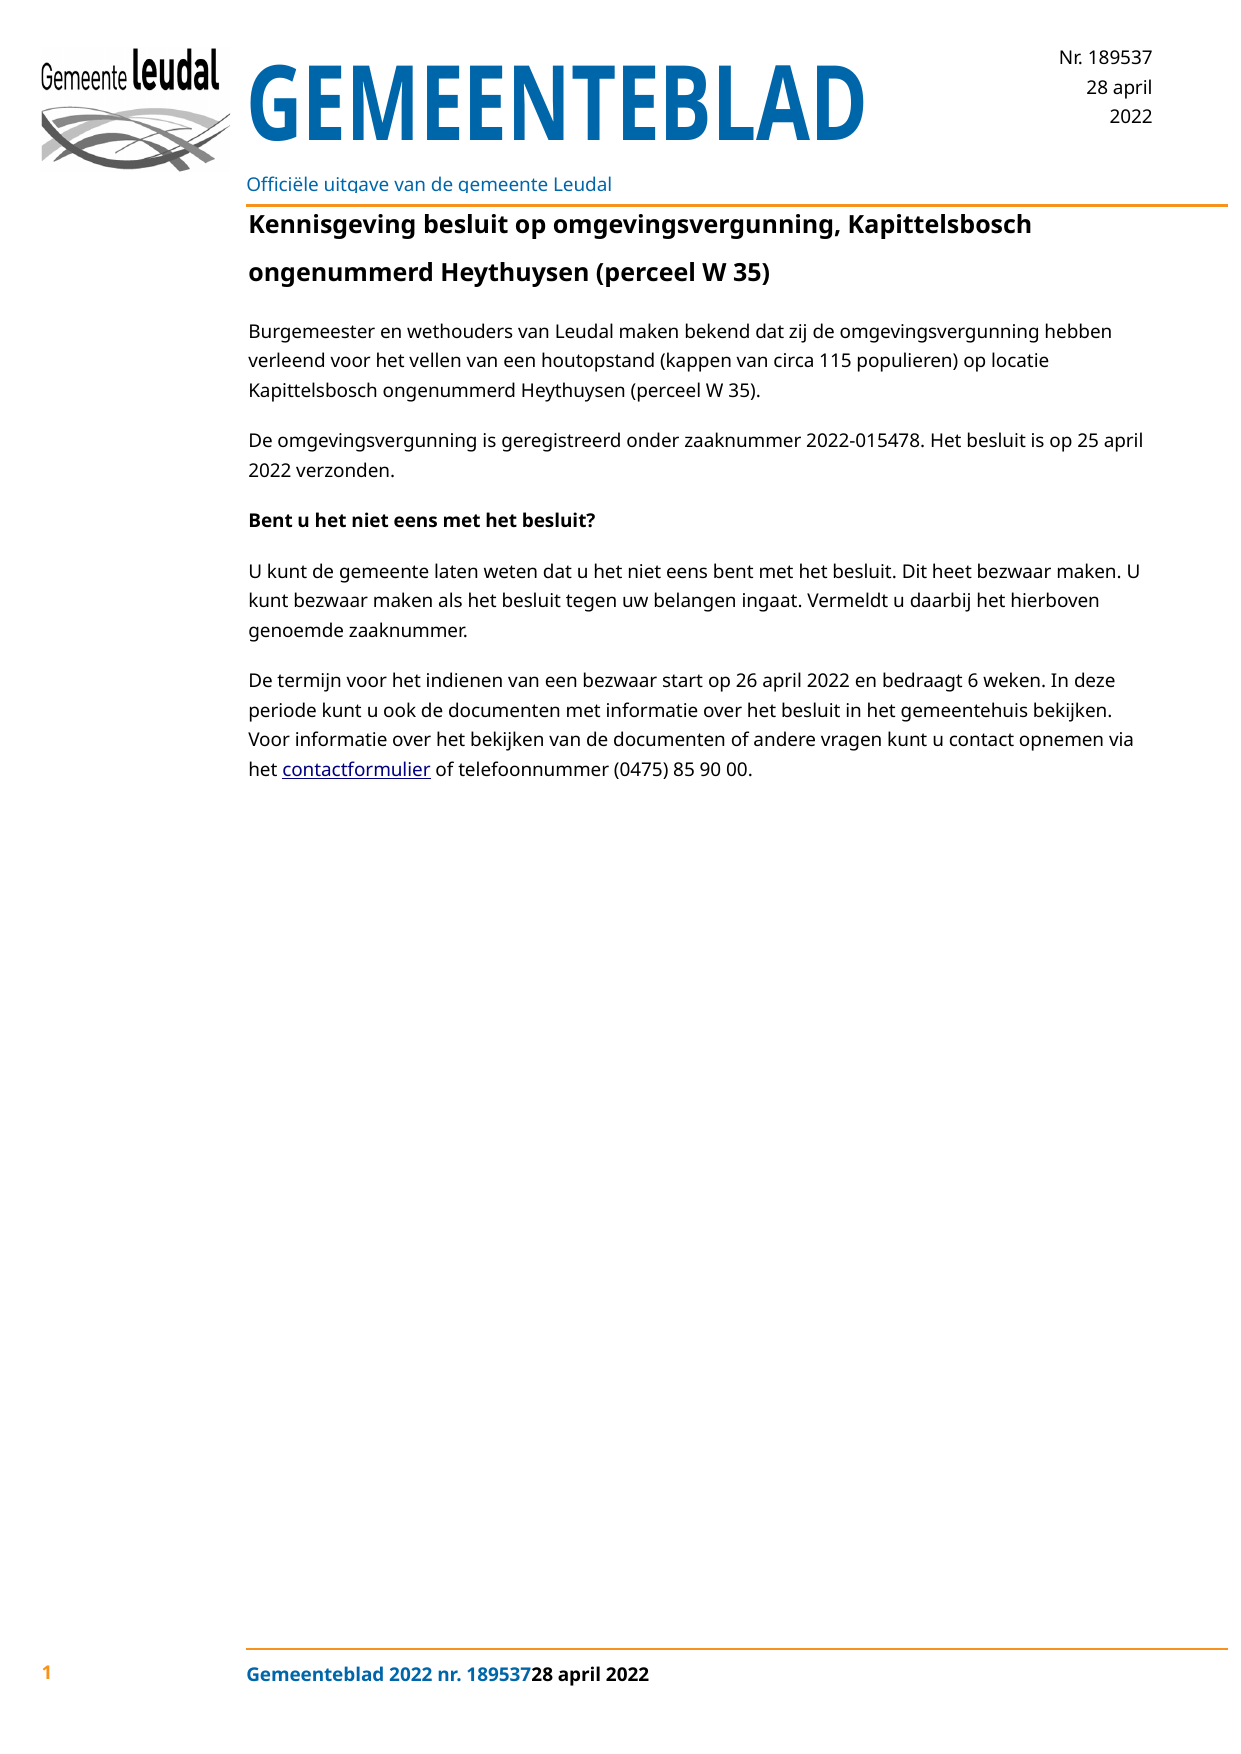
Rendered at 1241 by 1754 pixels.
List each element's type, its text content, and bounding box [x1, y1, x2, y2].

text U kunt de gemeente laten weten dat u het niet eens bent met het besluit. Dit heet bezwaar maken. U kunt bezwaar maken als het besluit tegen uw belangen ingaat. Vermeldt u daarbij het hierboven genoemde zaaknummer. [248, 558, 1152, 643]
picture [41, 47, 231, 172]
text Burgemeester en wethouders van Leudal maken bekend dat zij de omgevingsvergunning hebben verleend voor het vellen van een houtopstand (kappen van circa 115 populieren) op locatie Kapittelsbosch ongenummerd Heythuysen (perceel W 35). [248, 318, 1152, 403]
text Bent u het niet eens met het besluit? [248, 507, 1152, 533]
text De termijn voor het indienen van een bezwaar start op 26 april 2022 en bedraagt 6 weken. In deze periode kunt u ook de documenten met informatie over het besluit in het gemeentehuis bekijken. Voor informatie over het bekijken van de documenten of andere vragen kunt u contact opnemen via het contactformulier of telefoonnummer (0475) 85 90 00. [248, 667, 1152, 782]
text De omgevingsvergunning is geregistreerd onder zaaknummer 2022-015478. Het besluit is op 25 april 2022 verzonden. [248, 427, 1152, 483]
text Kennisgeving besluit op omgevingsvergunning, Kapittelsbosch ongenummerd Heythuysen (perceel W 35) [248, 207, 1152, 288]
